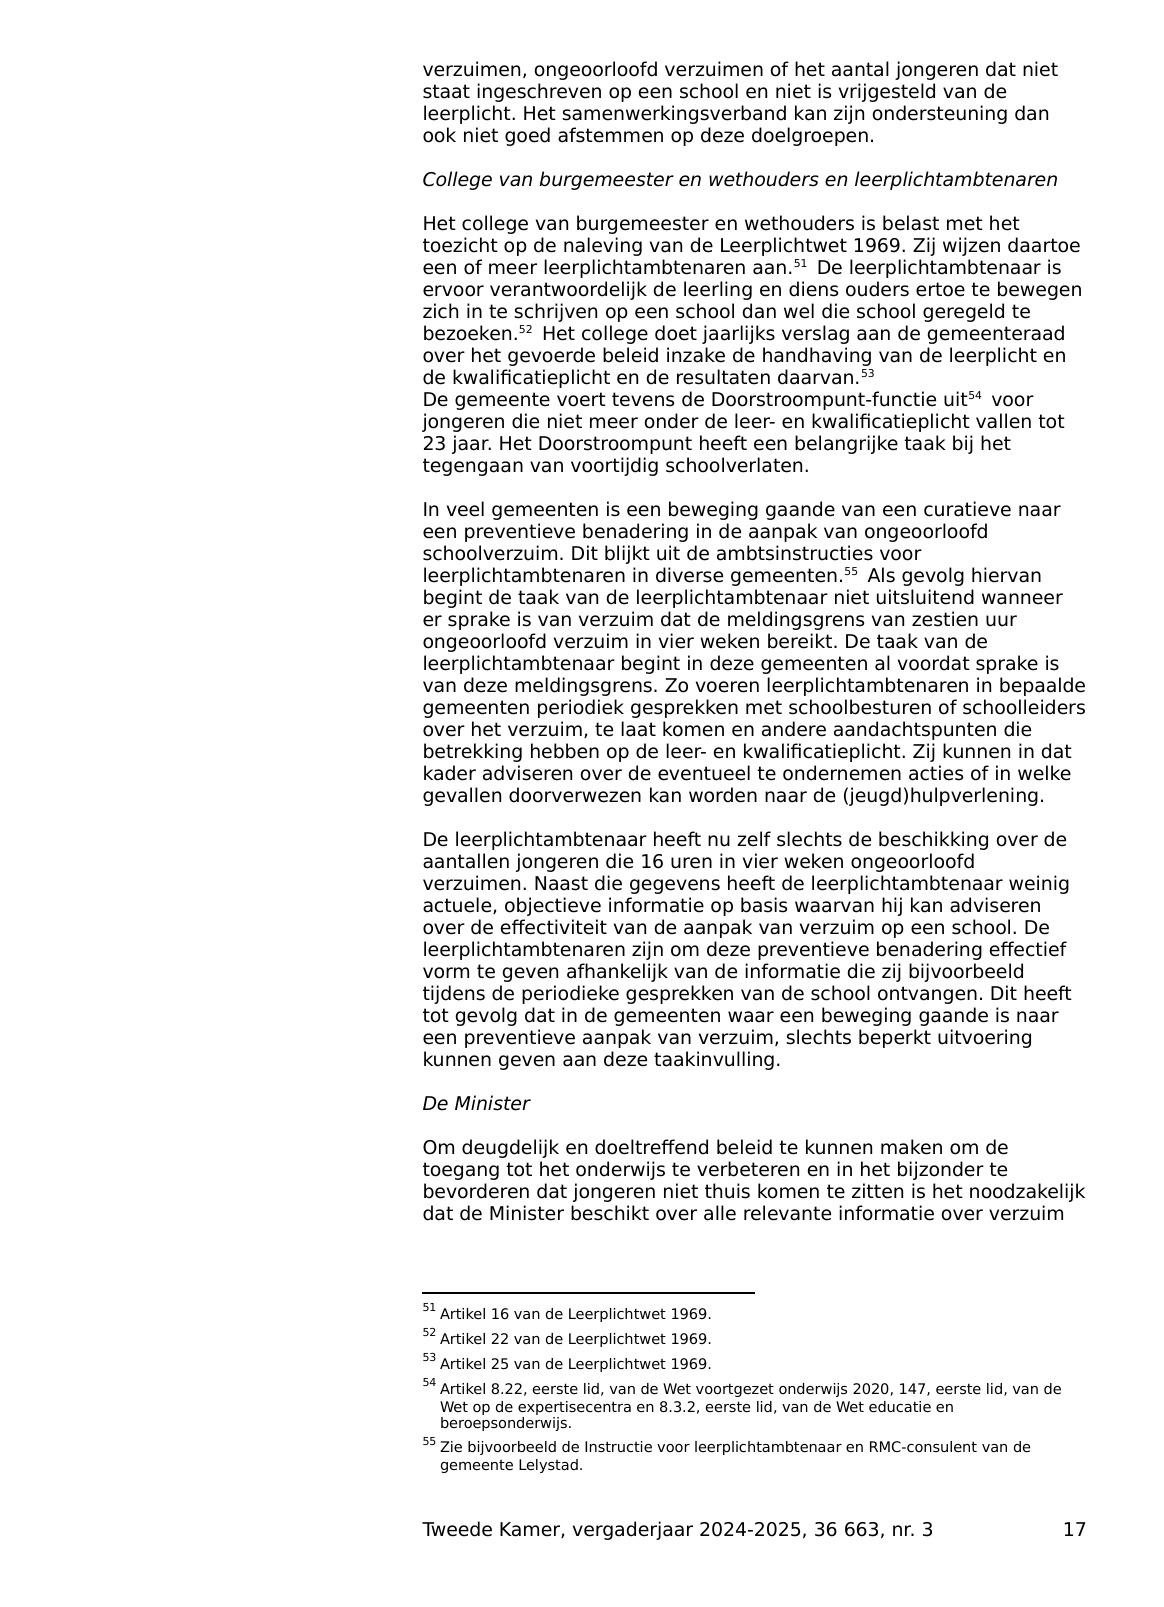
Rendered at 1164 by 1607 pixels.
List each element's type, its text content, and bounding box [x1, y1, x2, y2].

text Artikel 25 van de Leerplichtwet 1969. [422, 1352, 1087, 1374]
text verzuimen, ongeoorloofd verzuimen of het aantal jongeren dat niet staat ingeschreven op een school en niet is vrijgesteld van de leerplicht. Het samenwerkingsverband kan zijn ondersteuning dan ook niet goed afstemmen op deze doelgroepen. [422, 59, 1087, 147]
text De gemeente voert tevens de Doorstroompunt-functie uit voor jongeren die niet meer onder de leer- en kwalificatieplicht vallen tot 23 jaar. Het Doorstroompunt heeft een belangrijke taak bij het tegengaan van voortijdig schoolverlaten. [422, 389, 1087, 477]
text Om deugdelijk en doeltreffend beleid te kunnen maken om de toegang tot het onderwijs te verbeteren en in het bijzonder te bevorderen dat jongeren niet thuis komen te zitten is het noodzakelijk dat de Minister beschikt over alle relevante informatie over verzuim [422, 1137, 1087, 1225]
text Het college van burgemeester en wethouders is belast met het toezicht op de naleving van de Leerplichtwet 1969. Zij wijzen daartoe een of meer leerplichtambtenaren aan. De leerplichtambtenaar is ervoor verantwoordelijk de leerling en diens ouders ertoe te bewegen zich in te schrijven op een school dan wel die school geregeld te bezoeken. Het college doet jaarlijks verslag aan de gemeenteraad over het gevoerde beleid inzake de handhaving van de leerplicht en de kwalificatieplicht en de resultaten daarvan. [422, 213, 1087, 389]
text Artikel 22 van de Leerplichtwet 1969. [422, 1327, 1087, 1349]
text De leerplichtambtenaar heeft nu zelf slechts de beschikking over de aantallen jongeren die 16 uren in vier weken ongeoorloofd verzuimen. Naast die gegevens heeft de leerplichtambtenaar weinig actuele, objectieve informatie op basis waarvan hij kan adviseren over de effectiviteit van de aanpak van verzuim op een school. De leerplichtambtenaren zijn om deze preventieve benadering effectief vorm te geven afhankelijk van de informatie die zij bijvoorbeeld tijdens de periodieke gesprekken van de school ontvangen. Dit heeft tot gevolg dat in de gemeenten waar een beweging gaande is naar een preventieve aanpak van verzuim, slechts beperkt uitvoering kunnen geven aan deze taakinvulling. [422, 829, 1087, 1071]
subtitle College van burgemeester en wethouders en leerplichtambtenaren [422, 169, 1087, 191]
subtitle De Minister [422, 1093, 1087, 1115]
text Artikel 16 van de Leerplichtwet 1969. [422, 1302, 1087, 1324]
text In veel gemeenten is een beweging gaande van een curatieve naar een preventieve benadering in de aanpak van ongeoorloofd schoolverzuim. Dit blijkt uit de ambtsinstructies voor leerplichtambtenaren in diverse gemeenten. Als gevolg hiervan begint de taak van de leerplichtambtenaar niet uitsluitend wanneer er sprake is van verzuim dat de meldingsgrens van zestien uur ongeoorloofd verzuim in vier weken bereikt. De taak van de leerplichtambtenaar begint in deze gemeenten al voordat sprake is van deze meldingsgrens. Zo voeren leerplichtambtenaren in bepaalde gemeenten periodiek gesprekken met schoolbesturen of schoolleiders over het verzuim, te laat komen en andere aandachtspunten die betrekking hebben op de leer- en kwalificatieplicht. Zij kunnen in dat kader adviseren over de eventueel te ondernemen acties of in welke gevallen doorverwezen kan worden naar de (jeugd)hulpverlening. [422, 499, 1087, 807]
text Artikel 8.22, eerste lid, van de Wet voortgezet onderwijs 2020, 147, eerste lid, van de Wet op de expertisecentra en 8.3.2, eerste lid, van de Wet educatie en beroepsonderwijs. [422, 1377, 1087, 1432]
text Zie bijvoorbeeld de Instructie voor leerplichtambtenaar en RMC-consulent van de gemeente Lelystad. [422, 1435, 1087, 1474]
